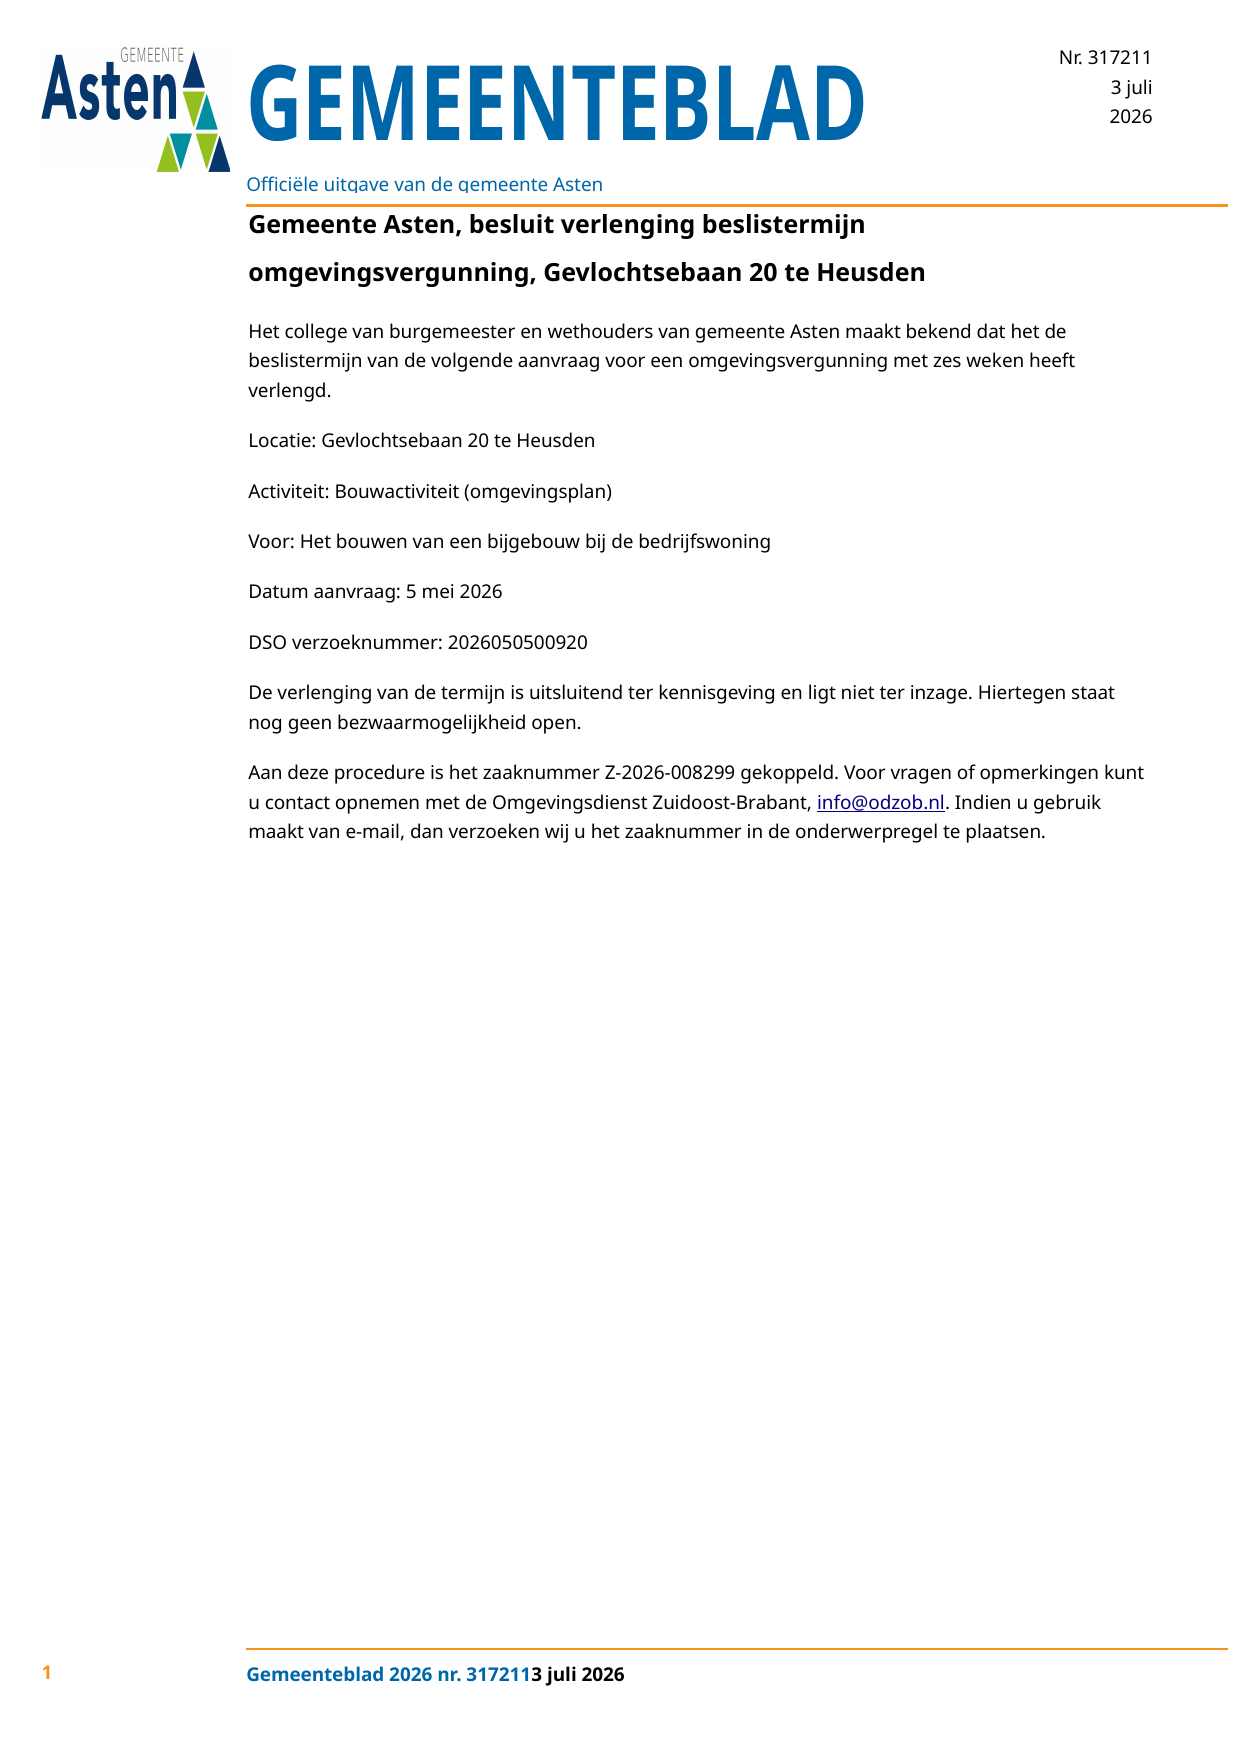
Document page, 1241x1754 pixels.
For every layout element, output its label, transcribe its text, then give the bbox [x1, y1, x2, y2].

text Datum aanvraag: 5 mei 2026 [248, 579, 1152, 604]
text Activiteit: Bouwactiviteit (omgevingsplan) [248, 478, 1152, 504]
text Locatie: Gevlochtsebaan 20 te Heusden [248, 427, 1152, 453]
text Aan deze procedure is het zaaknummer Z-2026-008299 gekoppeld. Voor vragen of opmerkingen kunt u contact opnemen met de Omgevingsdienst Zuidoost-Brabant, info@odzob.nl. Indien u gebruik maakt van e-mail, dan verzoeken wij u het zaaknummer in de onderwerpregel te plaatsen. [248, 759, 1152, 844]
picture [41, 47, 231, 172]
text Het college van burgemeester en wethouders van gemeente Asten maakt bekend dat het de beslistermijn van de volgende aanvraag voor een omgevingsvergunning met zes weken heeft verlengd. [248, 318, 1152, 403]
text Gemeente Asten, besluit verlenging beslistermijn omgevingsvergunning, Gevlochtsebaan 20 te Heusden [248, 207, 1152, 288]
text Voor: Het bouwen van een bijgebouw bij de bedrijfswoning [248, 528, 1152, 554]
text DSO verzoeknummer: 2026050500920 [248, 629, 1152, 655]
text De verlenging van de termijn is uitsluitend ter kennisgeving en ligt niet ter inzage. Hiertegen staat nog geen bezwaarmogelijkheid open. [248, 679, 1152, 735]
